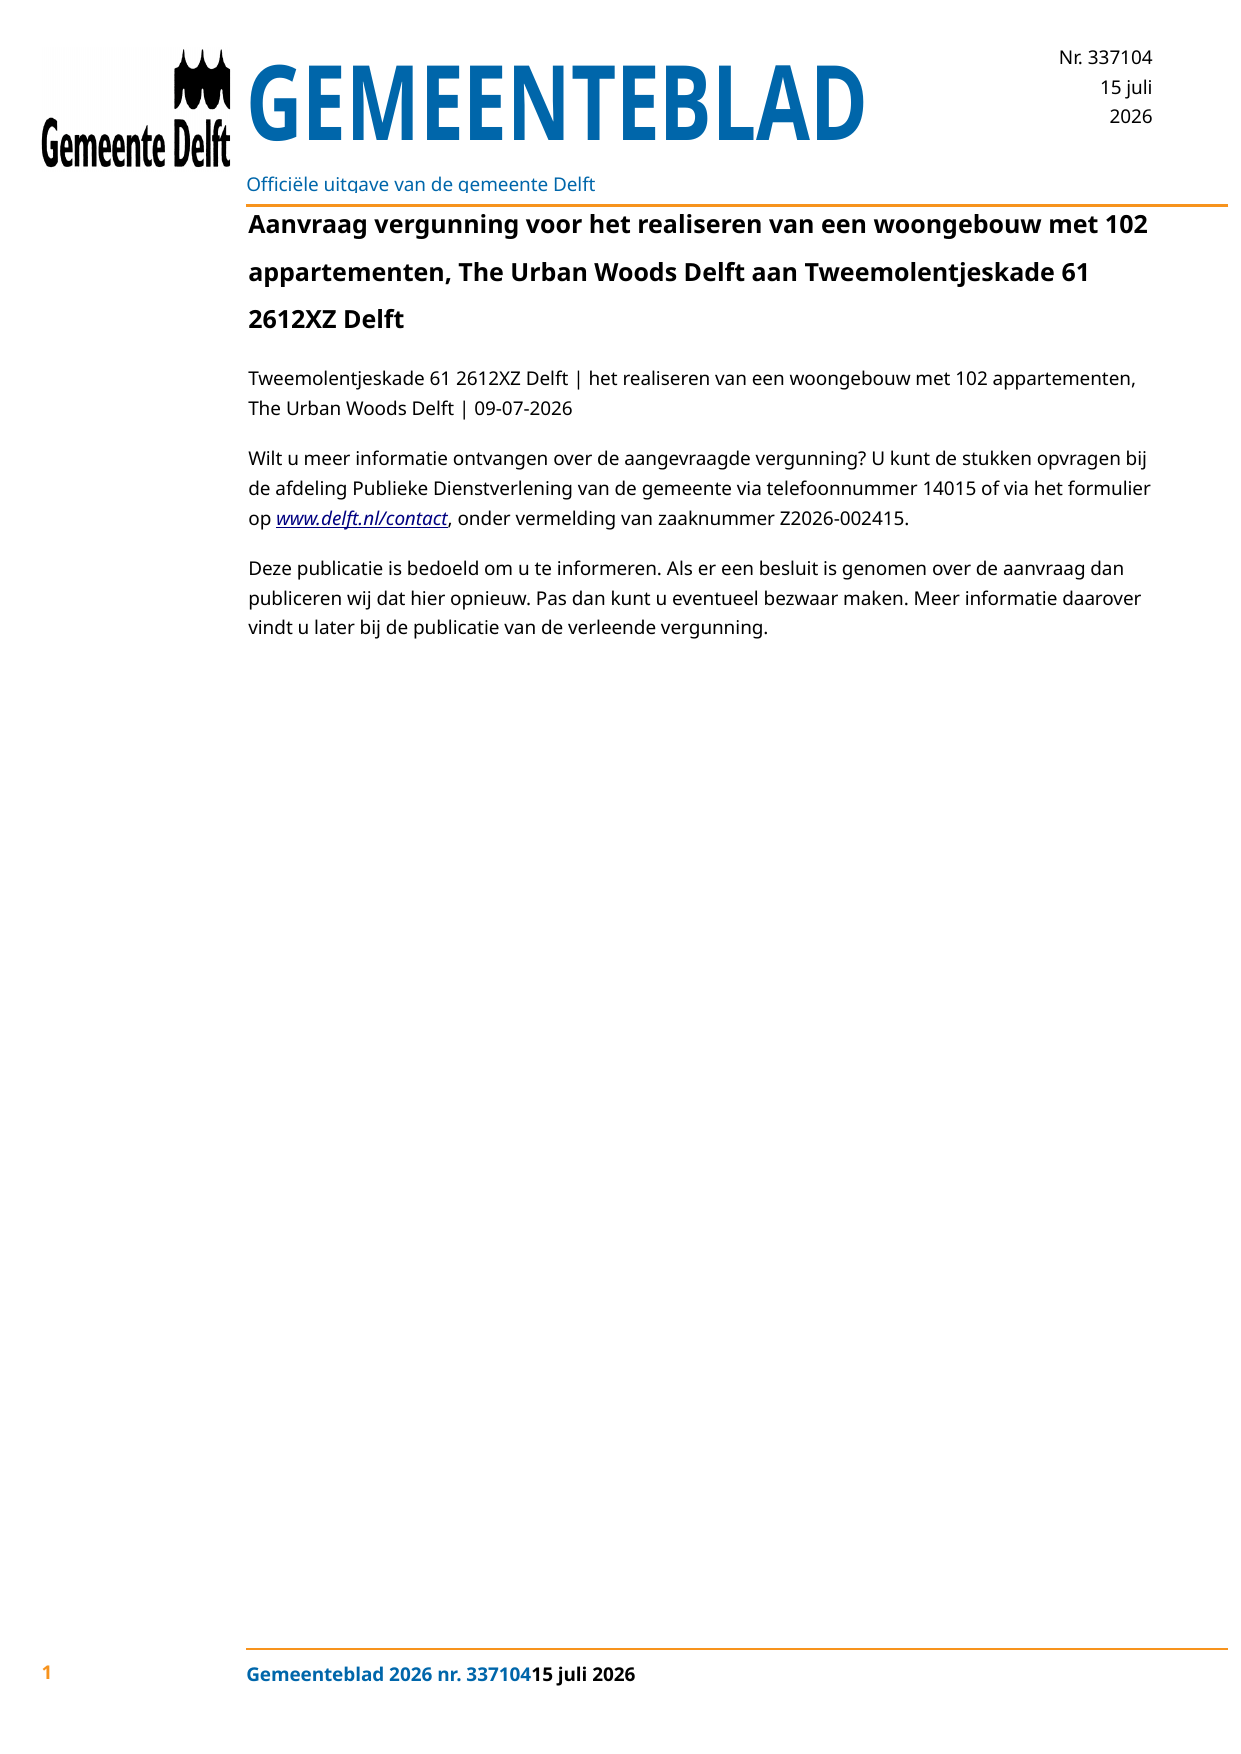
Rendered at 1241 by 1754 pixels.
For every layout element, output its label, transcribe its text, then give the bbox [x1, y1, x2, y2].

text Deze publicatie is bedoeld om u te informeren. Als er een besluit is genomen over de aanvraag dan publiceren wij dat hier opnieuw. Pas dan kunt u eventueel bezwaar maken. Meer informatie daarover vindt u later bij de publicatie van de verleende vergunning. [248, 555, 1152, 640]
text Wilt u meer informatie ontvangen over de aangevraagde vergunning? U kunt de stukken opvragen bij de afdeling Publieke Dienstverlening van de gemeente via telefoonnummer 14015 of via het formulier op www.delft.nl/contact, onder vermelding van zaaknummer Z2026-002415. [248, 446, 1152, 530]
text Tweemolentjeskade 61 2612XZ Delft | het realiseren van een woongebouw met 102 appartementen, The Urban Woods Delft | 09-07-2026 [248, 366, 1152, 421]
text Aanvraag vergunning voor het realiseren van een woongebouw met 102 appartementen, The Urban Woods Delft aan Tweemolentjeskade 61 2612XZ Delft [248, 207, 1152, 336]
picture [41, 47, 231, 172]
